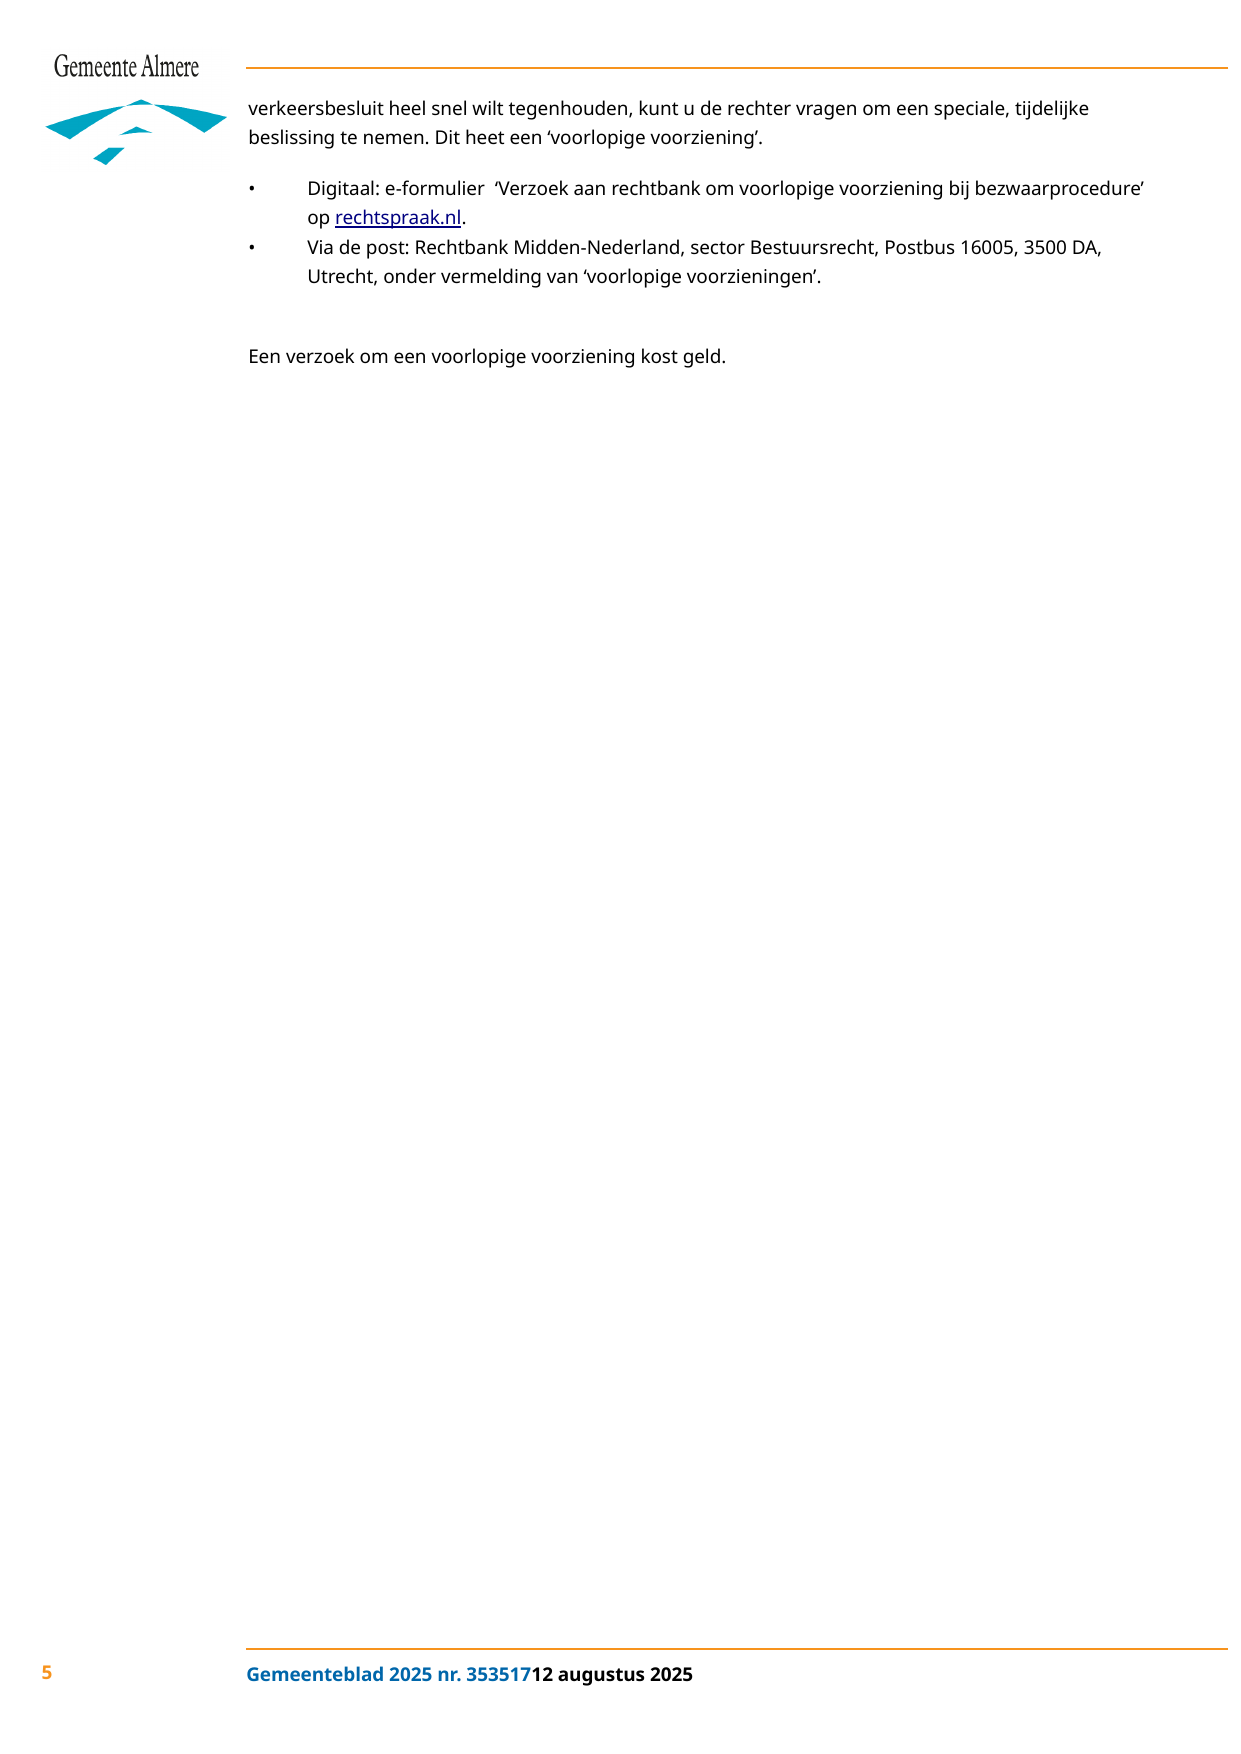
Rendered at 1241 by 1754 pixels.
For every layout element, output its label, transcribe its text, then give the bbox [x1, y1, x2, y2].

list Digitaal: e-formulier ‘Verzoek aan rechtbank om voorlopige voorziening bij bezwaarprocedure’ op rechtspraak.nl. [248, 175, 1152, 230]
text Een verzoek om een voorlopige voorziening kost geld. [248, 343, 1152, 369]
text verkeersbesluit heel snel wilt tegenhouden, kunt u de rechter vragen om een speciale, tijdelijke beslissing te nemen. Dit heet een ‘voorlopige voorziening’. [248, 95, 1152, 150]
list Via de post: Rechtbank Midden-Nederland, sector Bestuursrecht, Postbus 16005, 3500 DA, Utrecht, onder vermelding van ‘voorlopige voorzieningen’. [248, 234, 1152, 289]
picture [41, 47, 231, 172]
